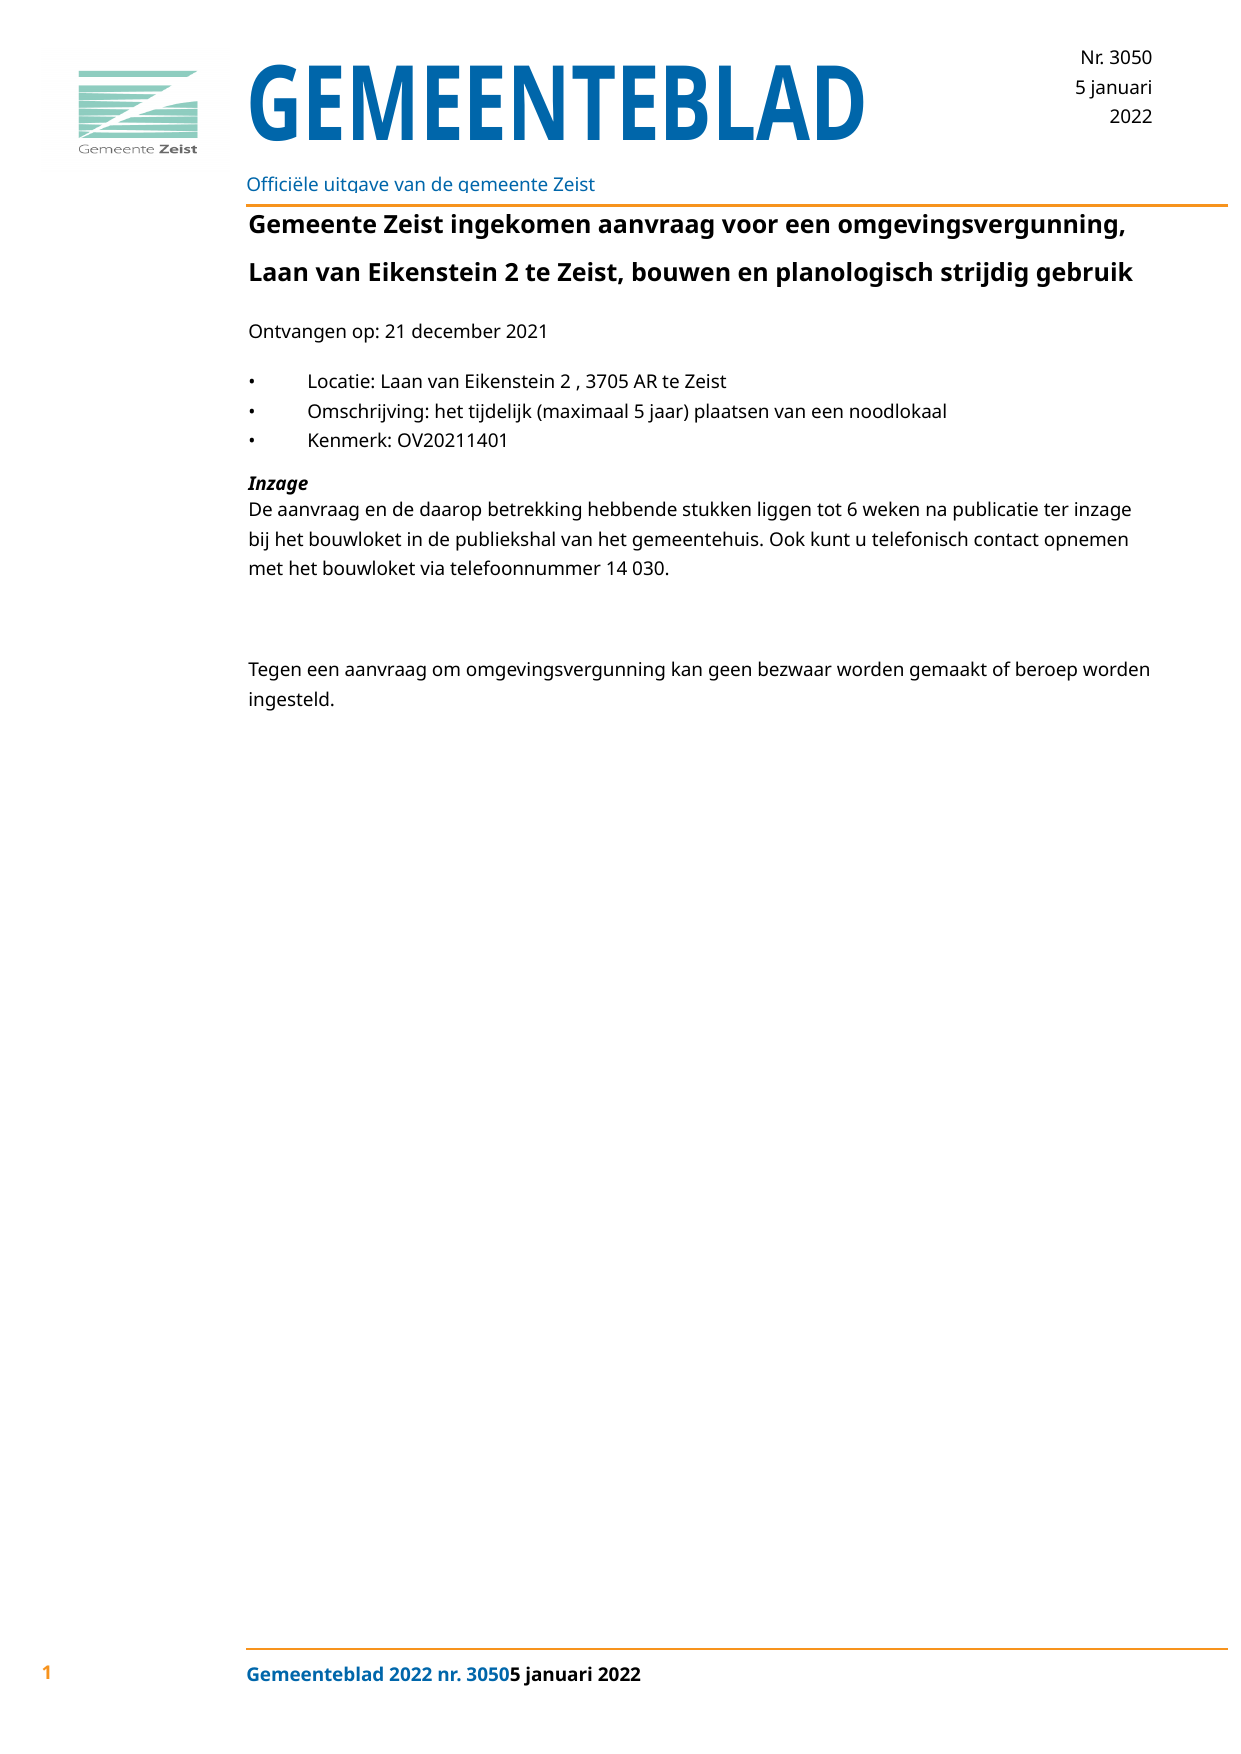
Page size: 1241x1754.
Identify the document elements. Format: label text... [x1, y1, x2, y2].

list Kenmerk: OV20211401 [248, 427, 1152, 453]
text De aanvraag en de daarop betrekking hebbende stukken liggen tot 6 weken na publicatie ter inzage bij het bouwloket in de publiekshal van het gemeentehuis. Ook kunt u telefonisch contact opnemen met het bouwloket via telefoonnummer 14 030. [248, 496, 1152, 581]
text Inzage [248, 471, 1152, 496]
text Tegen een aanvraag om omgevingsvergunning kan geen bezwaar worden gemaakt of beroep worden ingesteld. [248, 656, 1152, 712]
text Gemeente Zeist ingekomen aanvraag voor een omgevingsvergunning, Laan van Eikenstein 2 te Zeist, bouwen en planologisch strijdig gebruik [248, 207, 1152, 288]
list Omschrijving: het tijdelijk (maximaal 5 jaar) plaatsen van een noodlokaal [248, 398, 1152, 424]
picture [41, 47, 231, 172]
list Locatie: Laan van Eikenstein 2 , 3705 AR te Zeist [248, 368, 1152, 394]
text Ontvangen op: 21 december 2021 [248, 318, 1152, 344]
